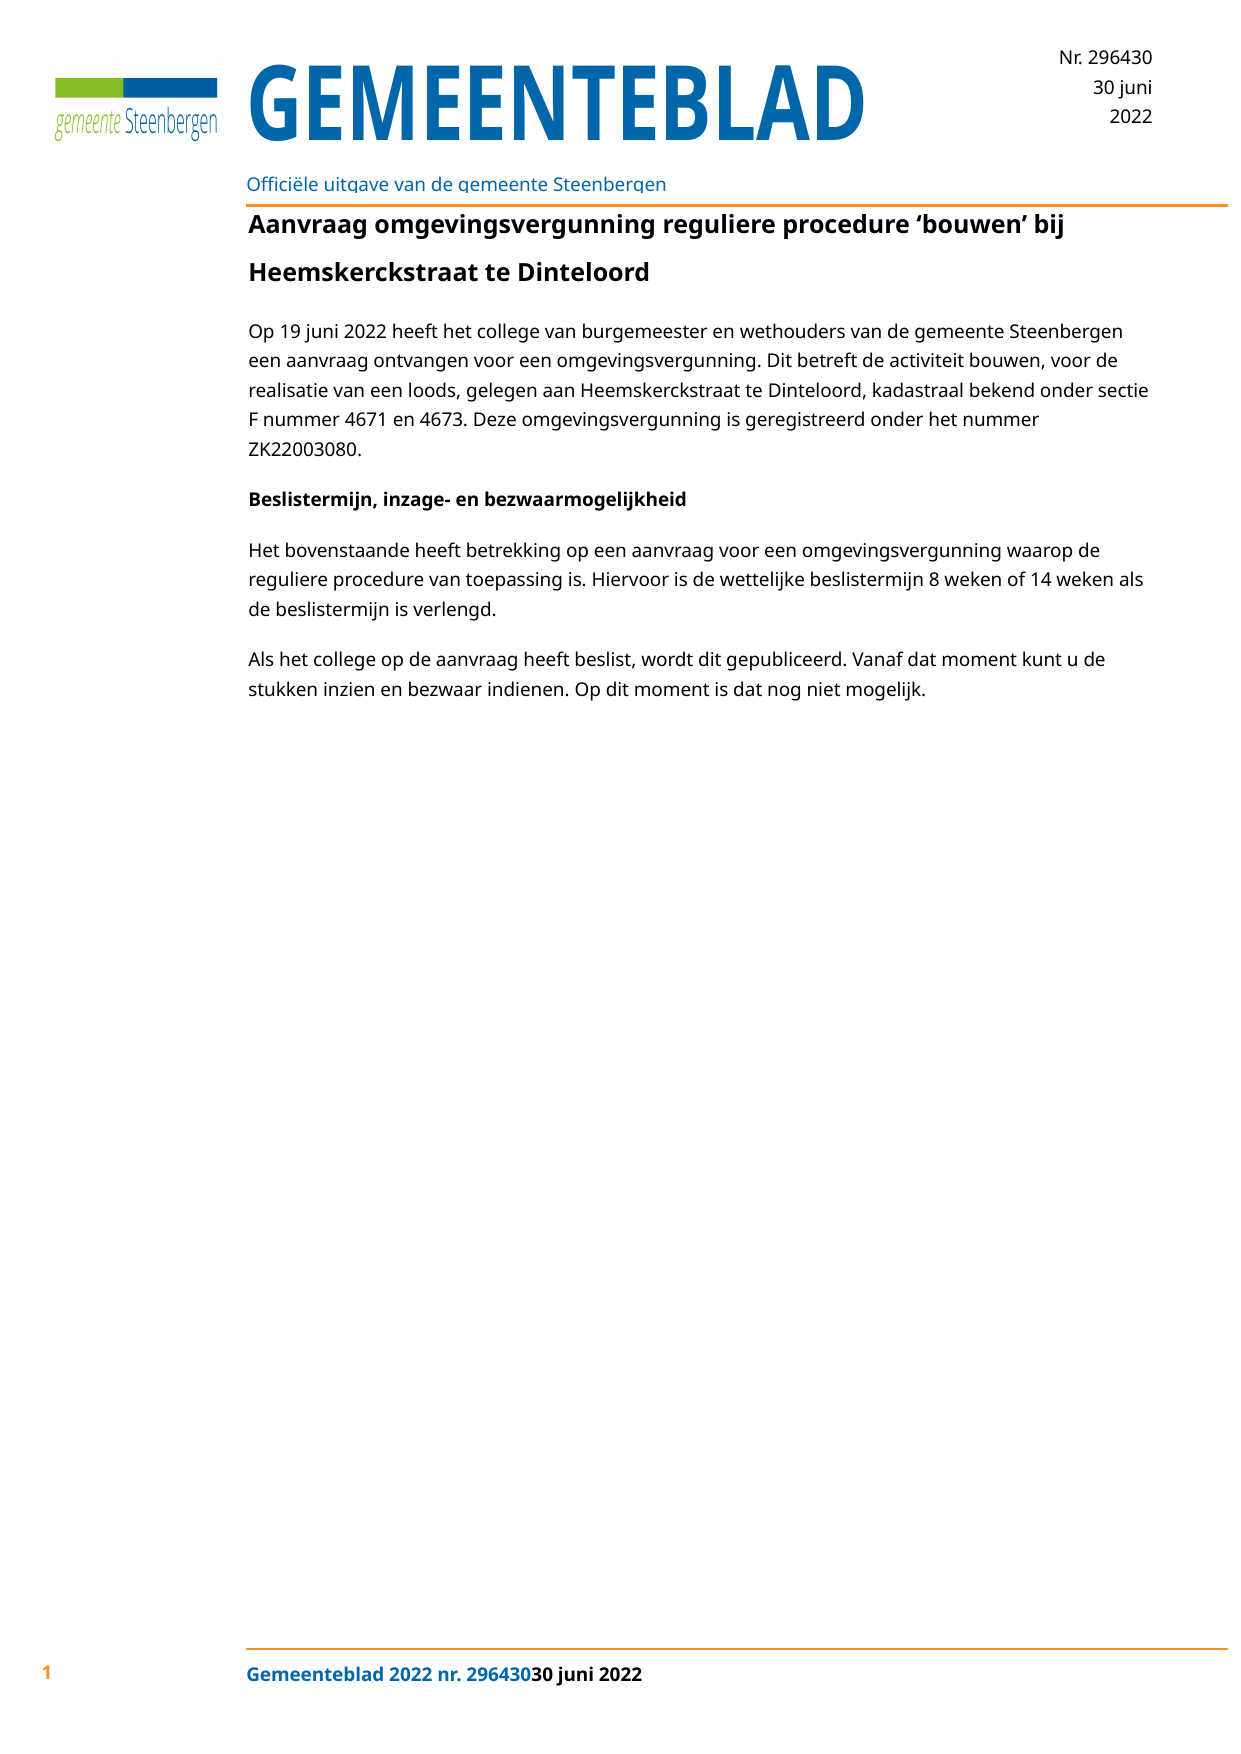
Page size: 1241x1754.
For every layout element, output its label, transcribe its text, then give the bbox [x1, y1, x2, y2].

text Het bovenstaande heeft betrekking op een aanvraag voor een omgevingsvergunning waarop de reguliere procedure van toepassing is. Hiervoor is de wettelijke beslistermijn 8 weken of 14 weken als de beslistermijn is verlengd. [248, 537, 1152, 622]
text Aanvraag omgevingsvergunning reguliere procedure ‘bouwen’ bij Heemskerckstraat te Dinteloord [248, 207, 1152, 288]
text Beslistermijn, inzage- en bezwaarmogelijkheid [248, 487, 1152, 512]
picture [41, 47, 231, 172]
text Op 19 juni 2022 heeft het college van burgemeester en wethouders van de gemeente Steenbergen een aanvraag ontvangen voor een omgevingsvergunning. Dit betreft de activiteit bouwen, voor de realisatie van een loods, gelegen aan Heemskerckstraat te Dinteloord, kadastraal bekend onder sectie F nummer 4671 en 4673. Deze omgevingsvergunning is geregistreerd onder het nummer ZK22003080. [248, 318, 1152, 462]
text Als het college op de aanvraag heeft beslist, wordt dit gepubliceerd. Vanaf dat moment kunt u de stukken inzien en bezwaar indienen. Op dit moment is dat nog niet mogelijk. [248, 647, 1152, 702]
